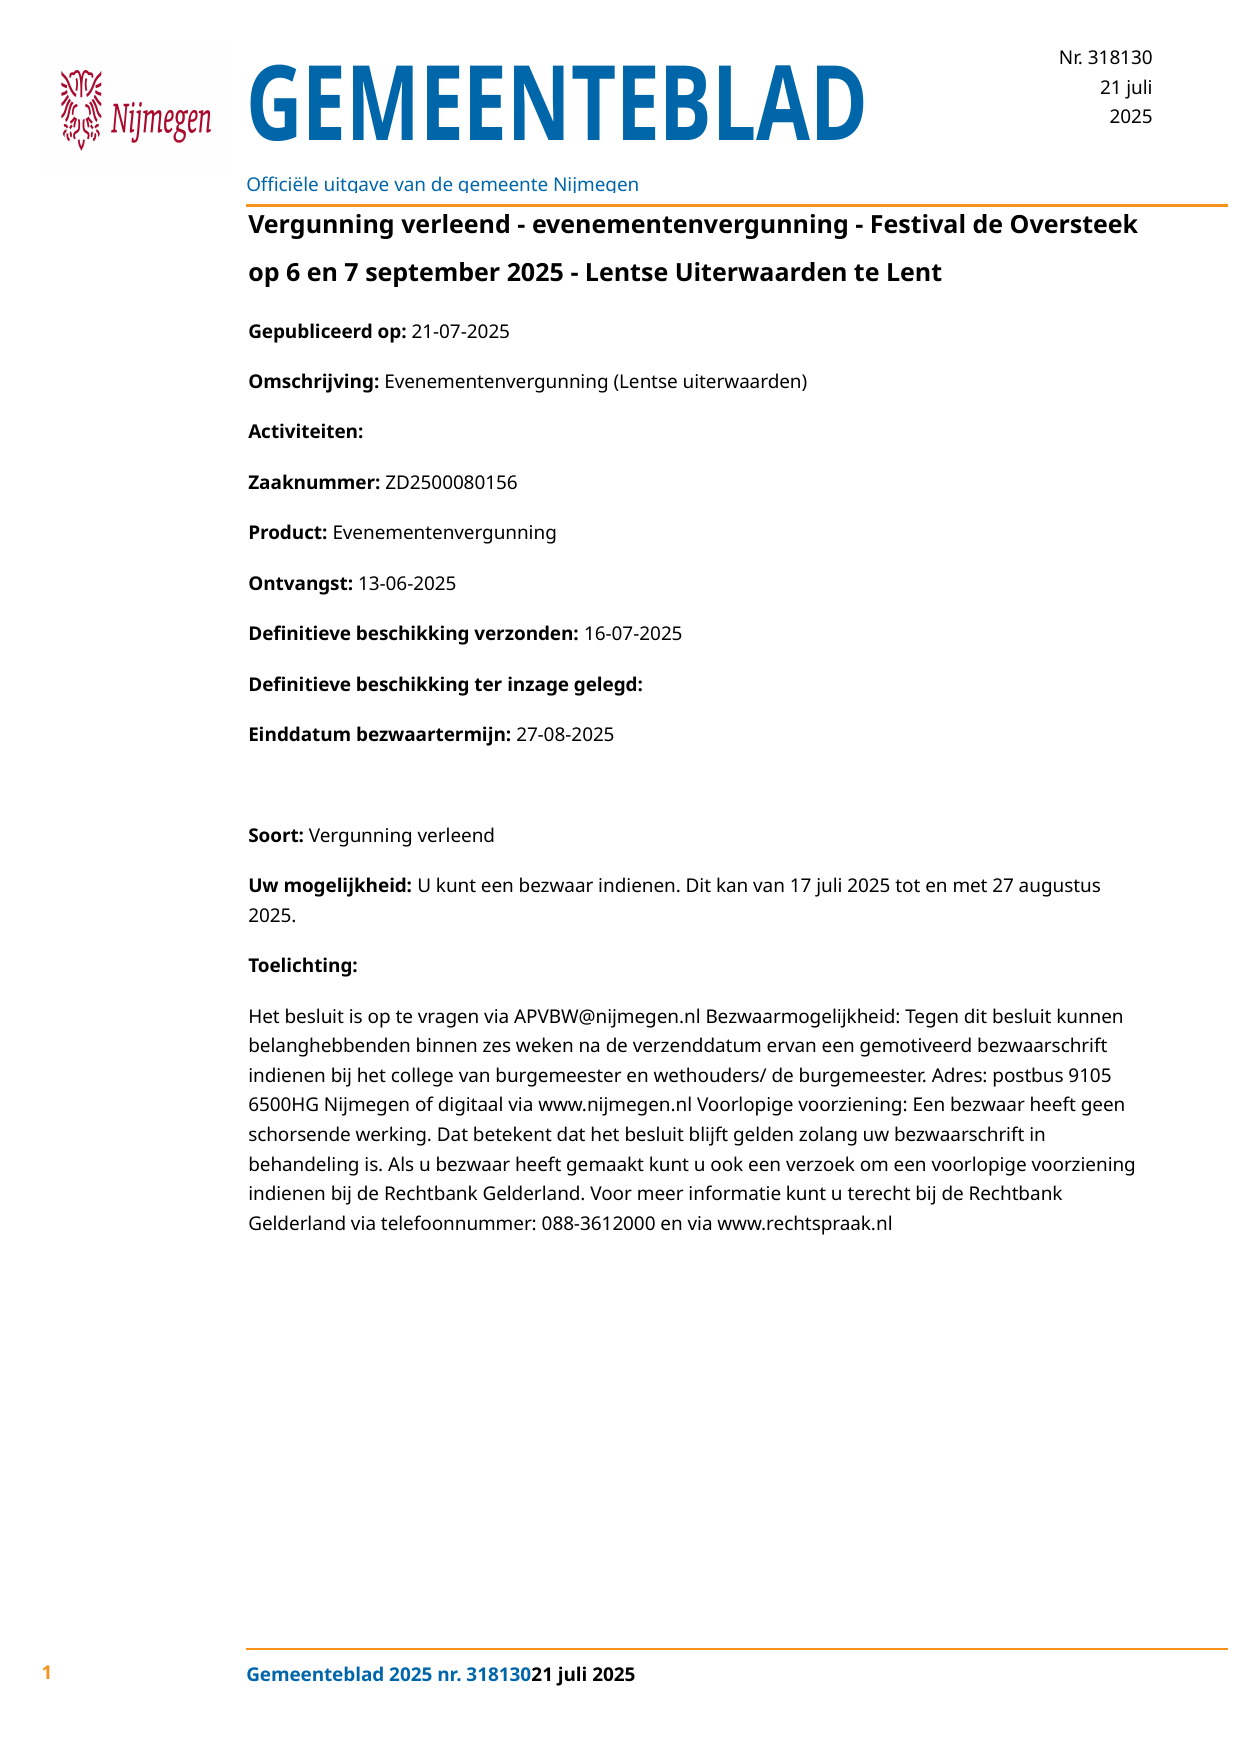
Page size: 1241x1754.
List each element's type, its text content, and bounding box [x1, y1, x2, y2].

text Soort: Vergunning verleend [248, 822, 1152, 848]
text Ontvangst: 13-06-2025 [248, 570, 1152, 596]
text Product: Evenementenvergunning [248, 519, 1152, 545]
text Einddatum bezwaartermijn: 27-08-2025 [248, 721, 1152, 747]
text Activiteiten: [248, 419, 1152, 444]
text Het besluit is op te vragen via APVBW@nijmegen.nl Bezwaarmogelijkheid: Tegen dit besluit kunnen belanghebbenden binnen zes weken na de verzenddatum ervan een gemotiveerd bezwaarschrift indienen bij het college van burgemeester en wethouders/ de burgemeester. Adres: postbus 9105 6500HG Nijmegen of digitaal via www.nijmegen.nl Voorlopige voorziening: Een bezwaar heeft geen schorsende werking. Dat betekent dat het besluit blijft gelden zolang uw bezwaarschrift in behandeling is. Als u bezwaar heeft gemaakt kunt u ook een verzoek om een voorlopige voorziening indienen bij de Rechtbank Gelderland. Voor meer informatie kunt u terecht bij de Rechtbank Gelderland via telefoonnummer: 088-3612000 en via www.rechtspraak.nl [248, 1003, 1152, 1236]
text Toelichting: [248, 952, 1152, 978]
text Vergunning verleend - evenementenvergunning - Festival de Oversteek op 6 en 7 september 2025 - Lentse Uiterwaarden te Lent [248, 207, 1152, 288]
picture [41, 47, 231, 172]
text Definitieve beschikking verzonden: 16-07-2025 [248, 620, 1152, 646]
text Zaaknummer: ZD2500080156 [248, 469, 1152, 495]
text Gepubliceerd op: 21-07-2025 [248, 318, 1152, 344]
text Definitieve beschikking ter inzage gelegd: [248, 671, 1152, 697]
text Omschrijving: Evenementenvergunning (Lentse uiterwaarden) [248, 368, 1152, 394]
text Uw mogelijkheid: U kunt een bezwaar indienen. Dit kan van 17 juli 2025 tot en met 27 augustus 2025. [248, 872, 1152, 928]
